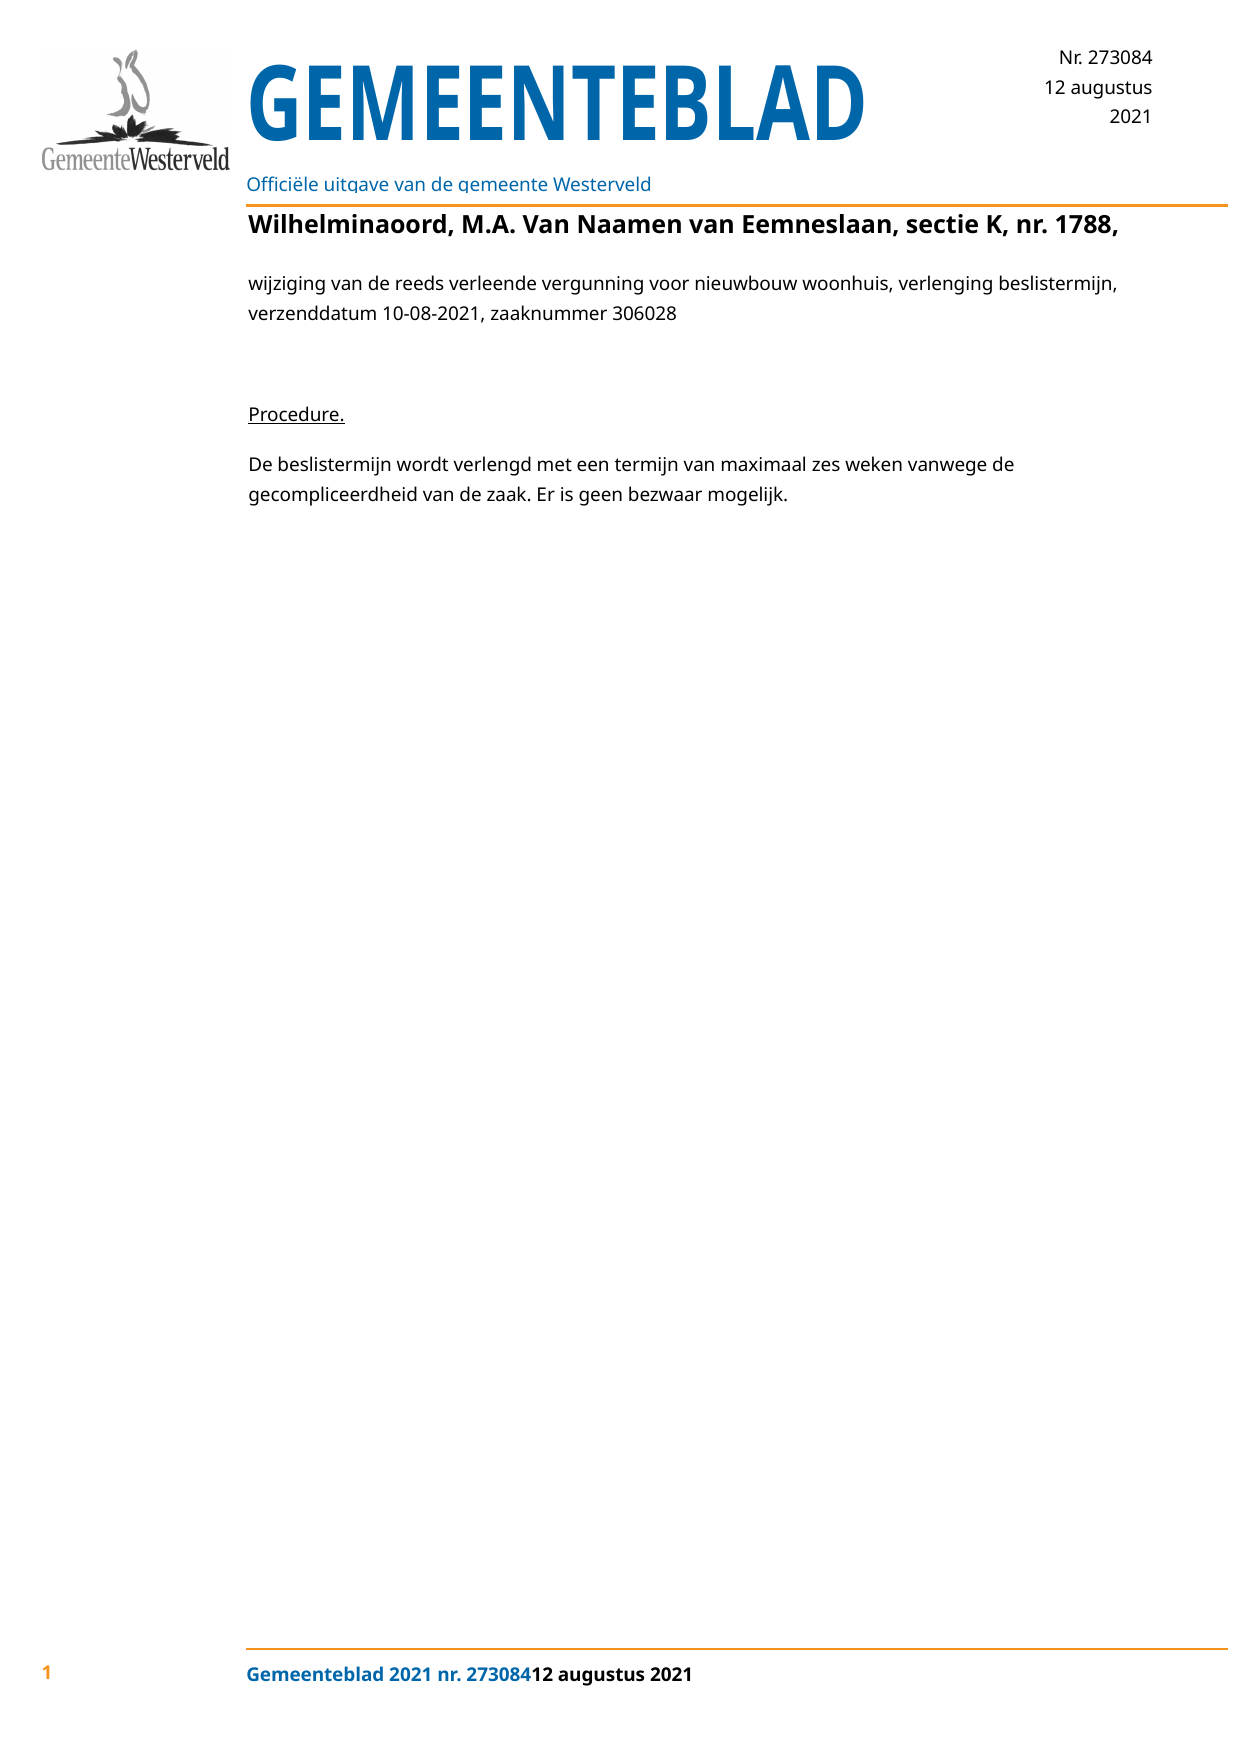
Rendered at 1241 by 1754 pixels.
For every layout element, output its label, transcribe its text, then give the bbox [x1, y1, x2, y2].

text Wilhelminaoord, M.A. Van Naamen van Eemneslaan, sectie K, nr. 1788, [248, 207, 1152, 241]
picture [41, 47, 231, 172]
text Procedure. [248, 401, 1152, 426]
text wijziging van de reeds verleende vergunning voor nieuwbouw woonhuis, verlenging beslistermijn, verzenddatum 10-08-2021, zaaknummer 306028 [248, 270, 1152, 326]
text De beslistermijn wordt verlengd met een termijn van maximaal zes weken vanwege de gecompliceerdheid van de zaak. Er is geen bezwaar mogelijk. [248, 451, 1152, 506]
